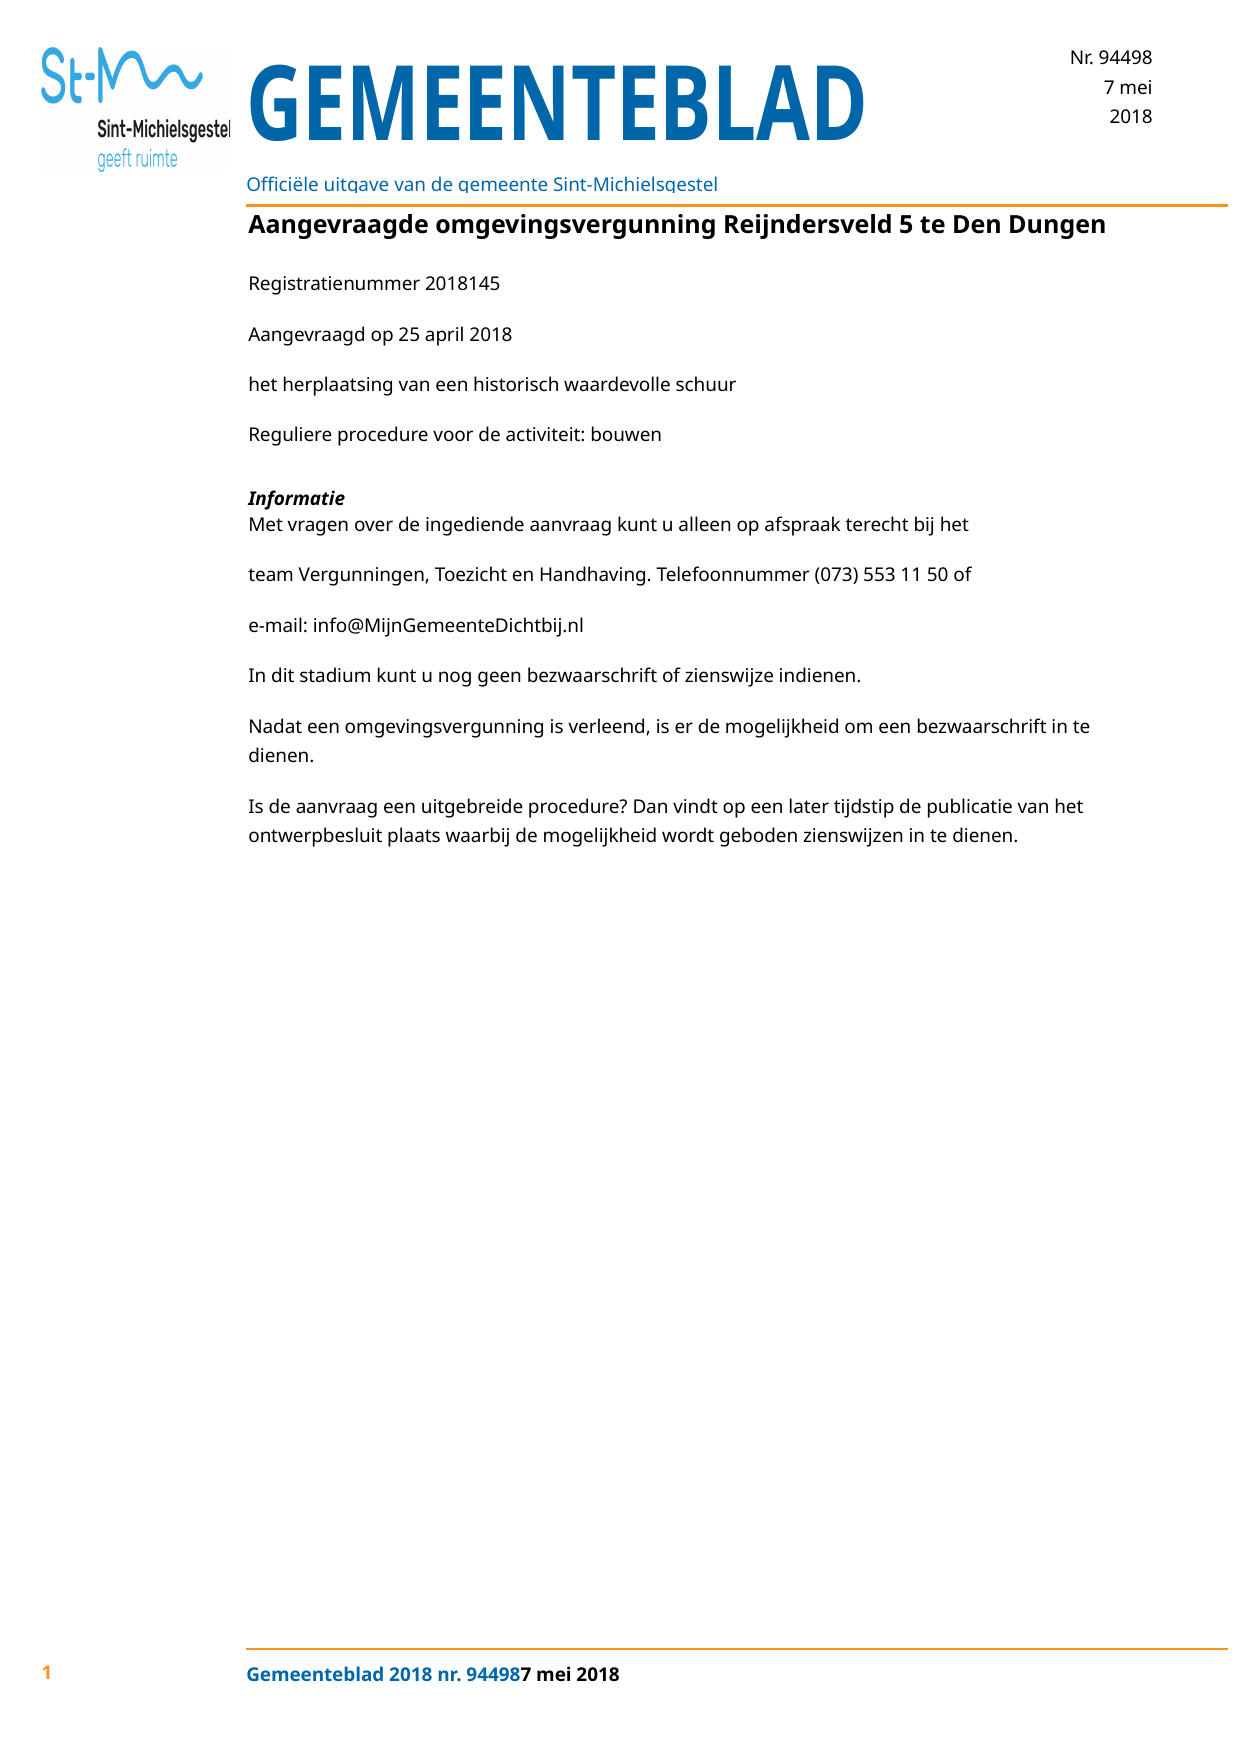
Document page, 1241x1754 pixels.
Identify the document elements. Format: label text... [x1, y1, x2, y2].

picture [41, 47, 231, 172]
text In dit stadium kunt u nog geen bezwaarschrift of zienswijze indienen. [248, 662, 1152, 688]
text Informatie [248, 486, 1152, 511]
text het herplaatsing van een historisch waardevolle schuur [248, 371, 1152, 397]
text Aangevraagde omgevingsvergunning Reijndersveld 5 te Den Dungen [248, 207, 1152, 241]
text Registratienummer 2018145 [248, 270, 1152, 296]
text Met vragen over de ingediende aanvraag kunt u alleen op afspraak terecht bij het [248, 511, 1152, 537]
text Reguliere procedure voor de activiteit: bouwen [248, 422, 1152, 447]
text Nadat een omgevingsvergunning is verleend, is er de mogelijkheid om een bezwaarschrift in te dienen. [248, 713, 1152, 768]
text Is de aanvraag een uitgebreide procedure? Dan vindt op een later tijdstip de publicatie van het ontwerpbesluit plaats waarbij de mogelijkheid wordt geboden zienswijzen in te dienen. [248, 793, 1152, 848]
text Aangevraagd op 25 april 2018 [248, 321, 1152, 346]
text e-mail: info@MijnGemeenteDichtbij.nl [248, 612, 1152, 638]
text team Vergunningen, Toezicht en Handhaving. Telefoonnummer (073) 553 11 50 of [248, 562, 1152, 587]
